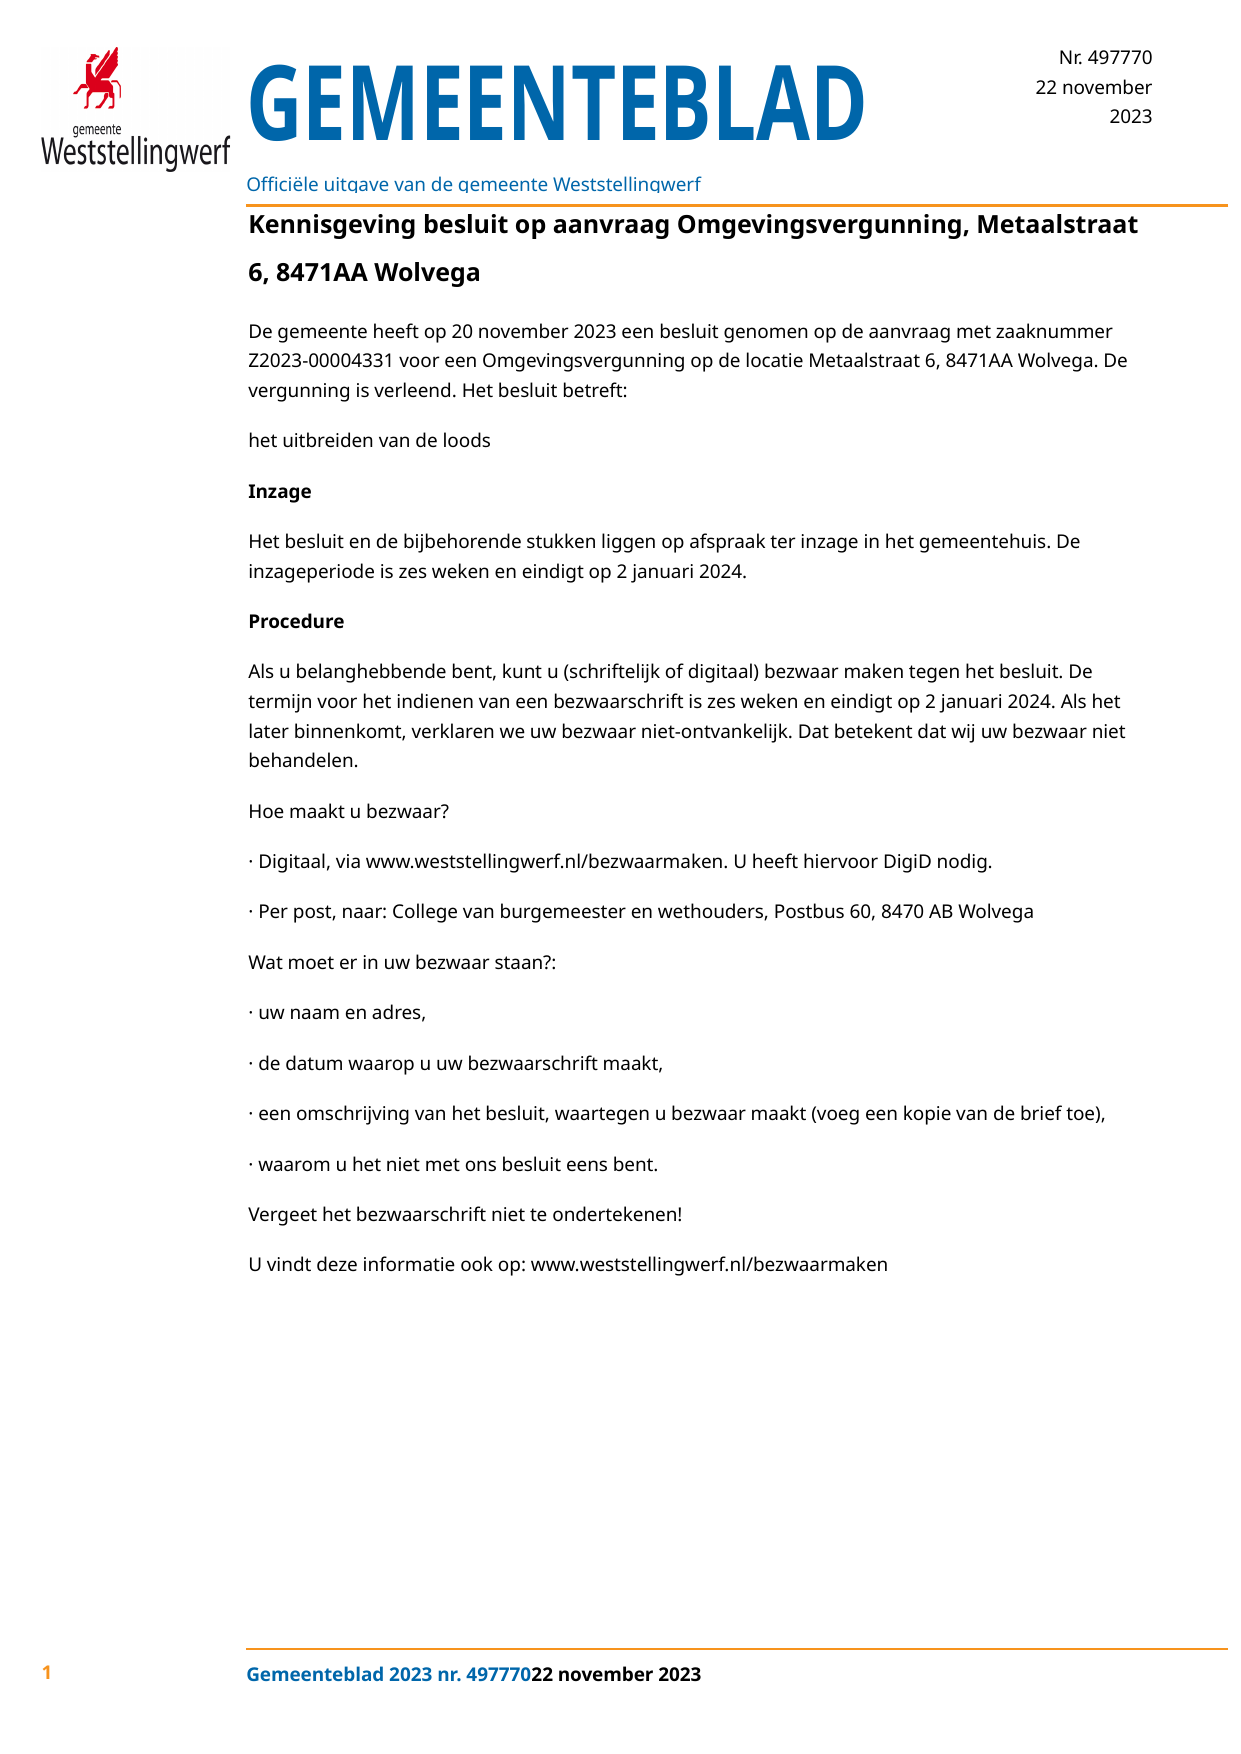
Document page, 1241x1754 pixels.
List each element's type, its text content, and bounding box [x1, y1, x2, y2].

text · uw naam en adres, [248, 999, 1152, 1025]
text · een omschrijving van het besluit, waartegen u bezwaar maakt (voeg een kopie van de brief toe), [248, 1100, 1152, 1126]
text · de datum waarop u uw bezwaarschrift maakt, [248, 1050, 1152, 1076]
text Vergeet het bezwaarschrift niet te ondertekenen! [248, 1201, 1152, 1227]
text · waarom u het niet met ons besluit eens bent. [248, 1151, 1152, 1177]
text De gemeente heeft op 20 november 2023 een besluit genomen op de aanvraag met zaaknummer Z2023-00004331 voor een Omgevingsvergunning op de locatie Metaalstraat 6, 8471AA Wolvega. De vergunning is verleend. Het besluit betreft: [248, 318, 1152, 403]
text · Per post, naar: College van burgemeester en wethouders, Postbus 60, 8470 AB Wolvega [248, 899, 1152, 924]
text Hoe maakt u bezwaar? [248, 798, 1152, 824]
text Als u belanghebbende bent, kunt u (schriftelijk of digitaal) bezwaar maken tegen het besluit. De termijn voor het indienen van een bezwaarschrift is zes weken en eindigt op 2 januari 2024. Als het later binnenkomt, verklaren we uw bezwaar niet-ontvankelijk. Dat betekent dat wij uw bezwaar niet behandelen. [248, 659, 1152, 773]
text Kennisgeving besluit op aanvraag Omgevingsvergunning, Metaalstraat 6, 8471AA Wolvega [248, 207, 1152, 288]
picture [41, 47, 231, 172]
text het uitbreiden van de loods [248, 427, 1152, 453]
text · Digitaal, via www.weststellingwerf.nl/bezwaarmaken. U heeft hiervoor DigiD nodig. [248, 848, 1152, 874]
text U vindt deze informatie ook op: www.weststellingwerf.nl/bezwaarmaken [248, 1252, 1152, 1277]
text Inzage [248, 478, 1152, 504]
text Wat moet er in uw bezwaar staan?: [248, 949, 1152, 975]
text Het besluit en de bijbehorende stukken liggen op afspraak ter inzage in het gemeentehuis. De inzageperiode is zes weken en eindigt op 2 januari 2024. [248, 528, 1152, 584]
text Procedure [248, 608, 1152, 634]
